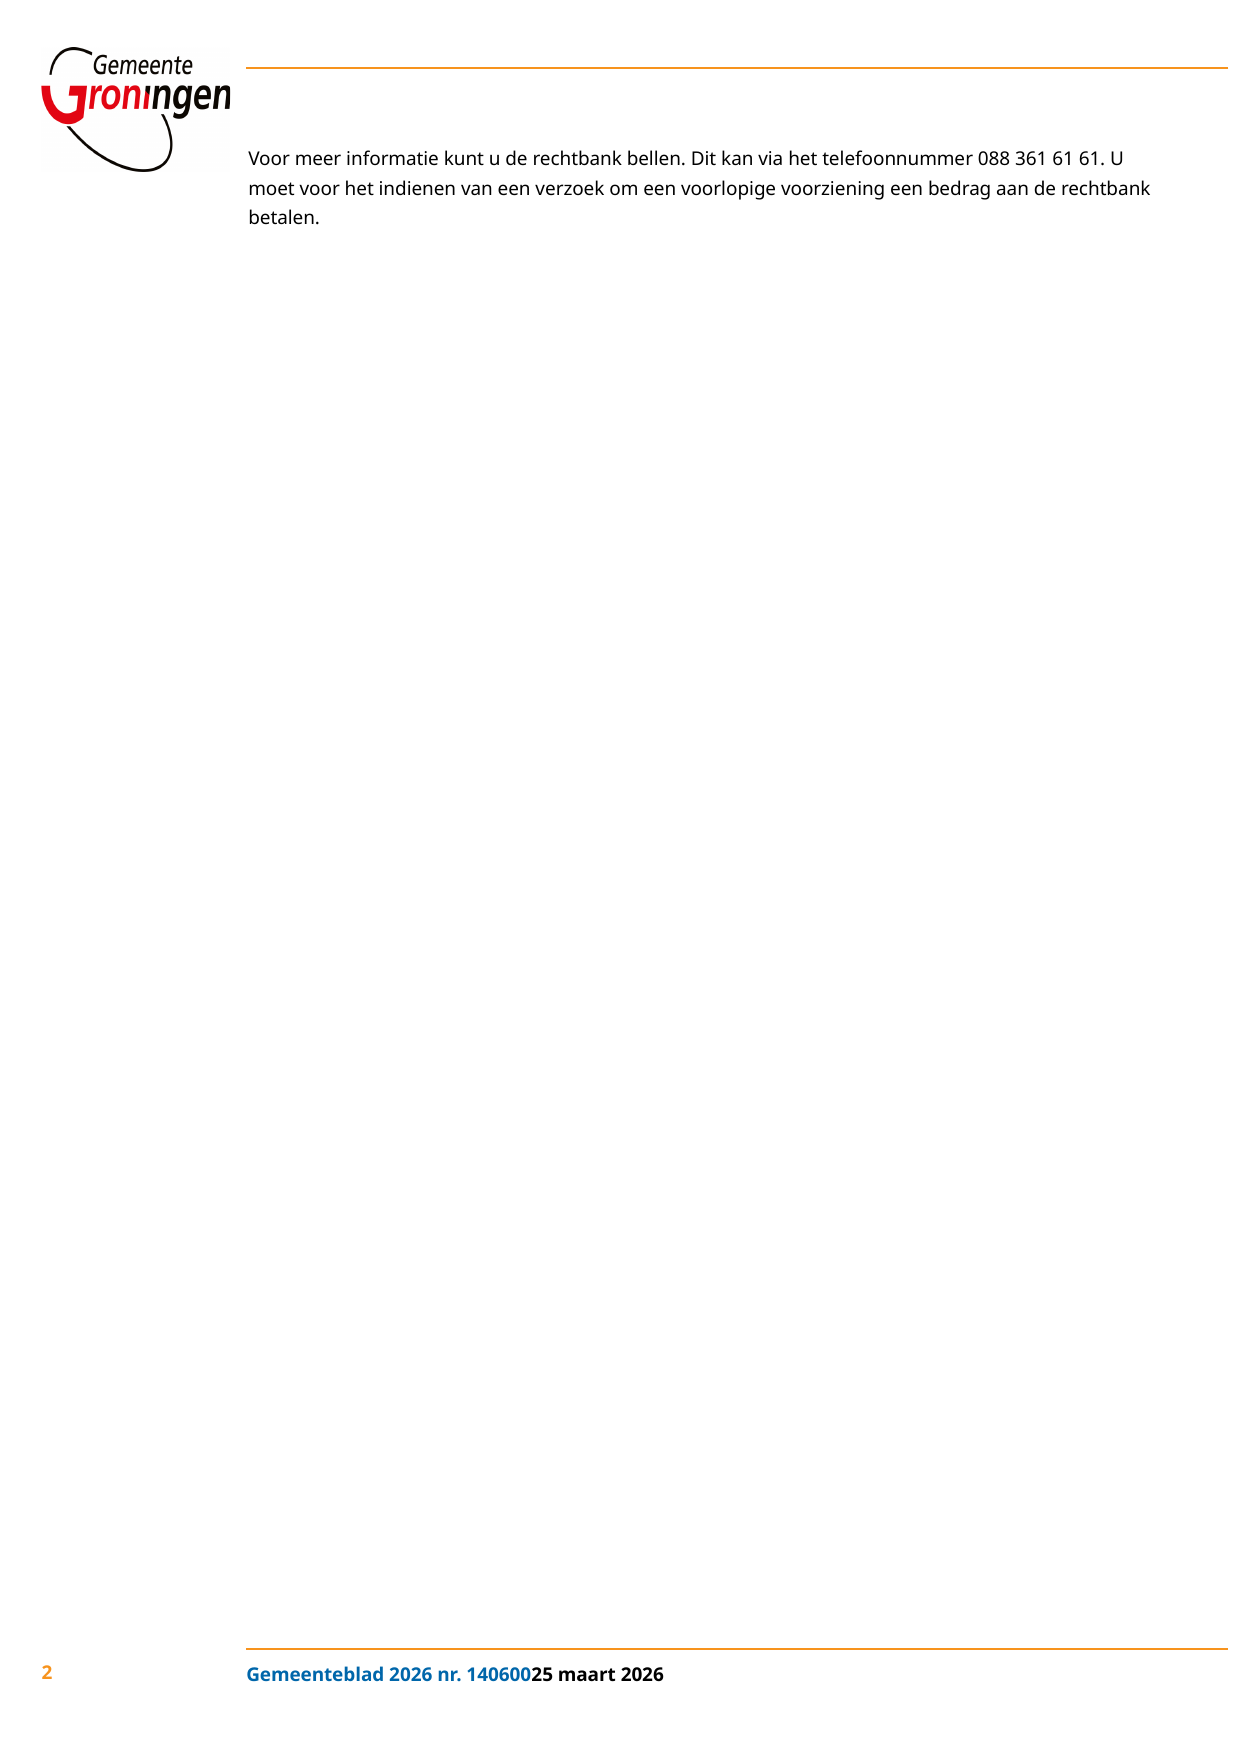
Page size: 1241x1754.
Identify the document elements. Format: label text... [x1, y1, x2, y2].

picture [41, 47, 231, 172]
text Voor meer informatie kunt u de rechtbank bellen. Dit kan via het telefoonnummer 088 361 61 61. U moet voor het indienen van een verzoek om een voorlopige voorziening een bedrag aan de rechtbank betalen. [248, 145, 1152, 230]
